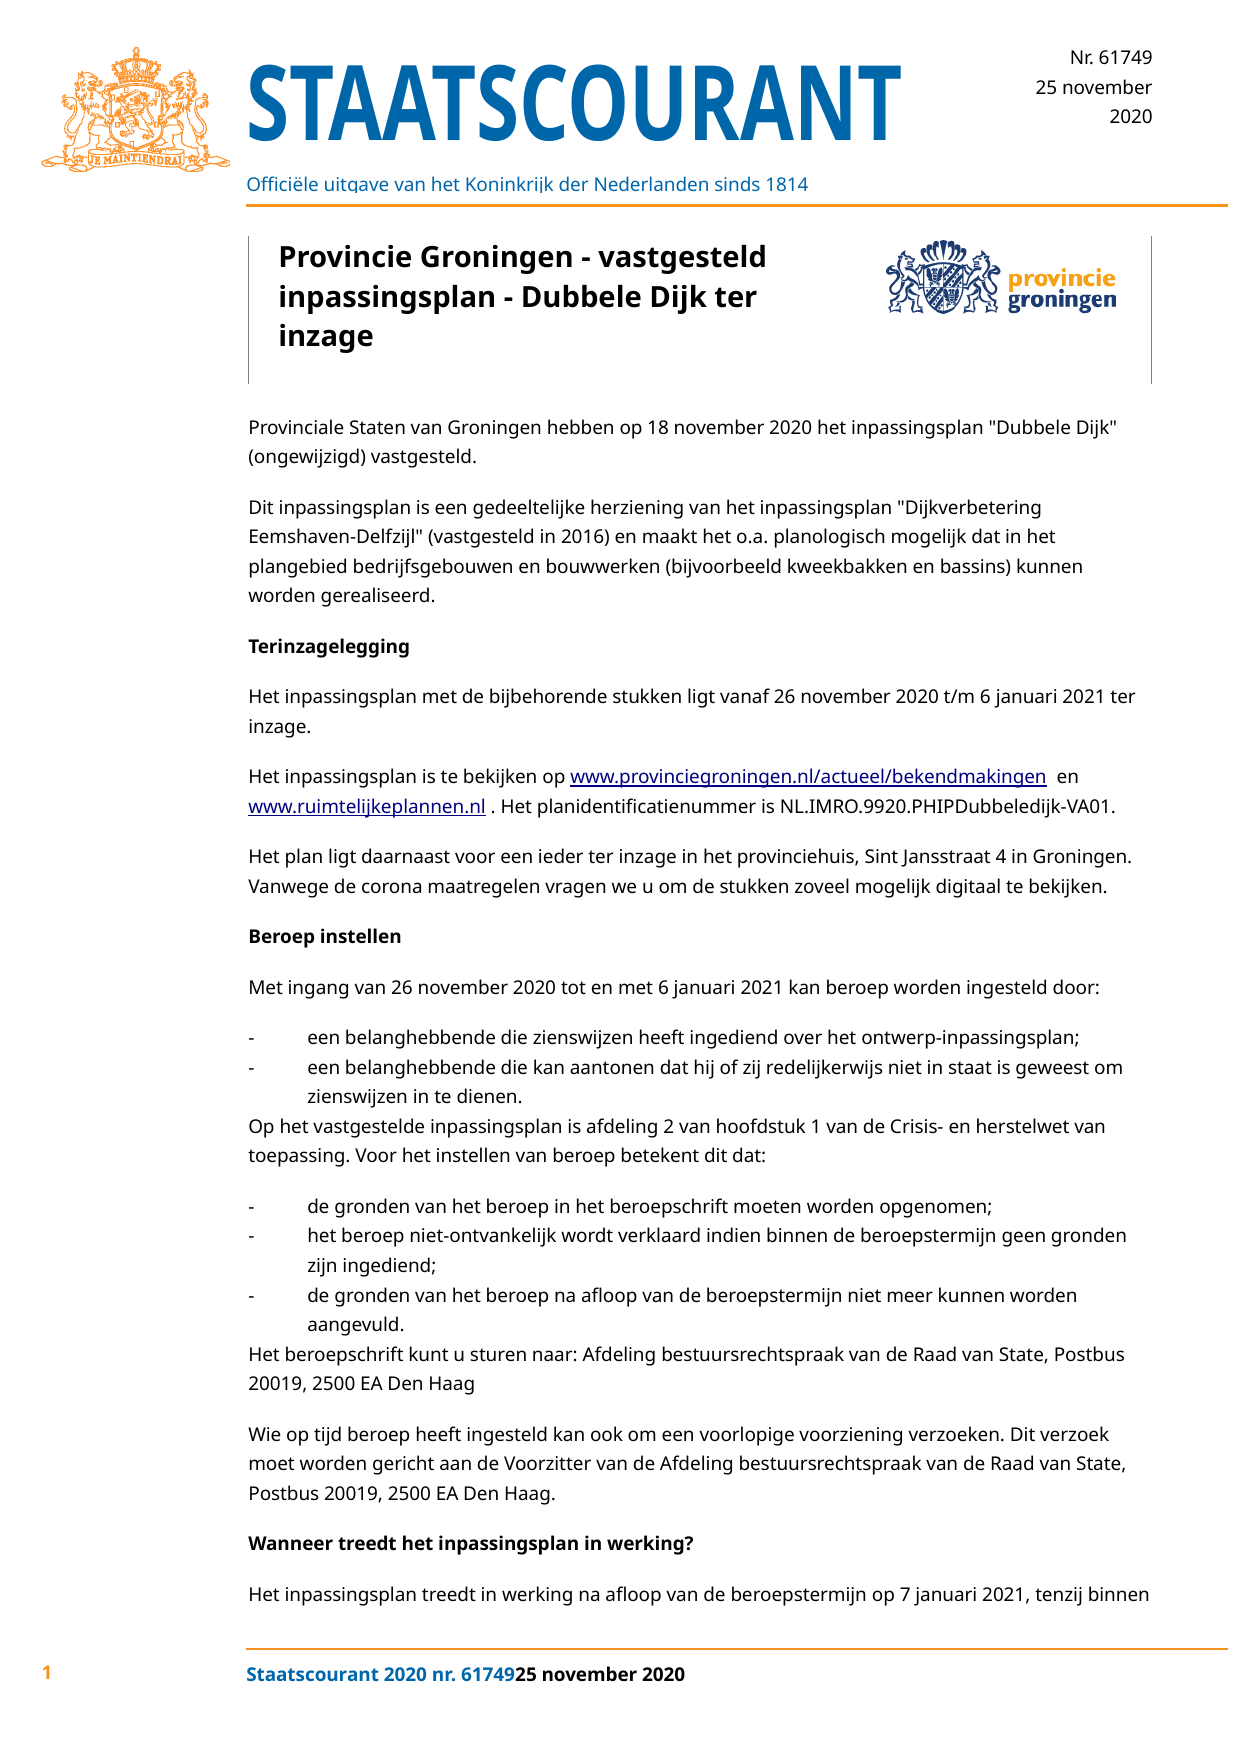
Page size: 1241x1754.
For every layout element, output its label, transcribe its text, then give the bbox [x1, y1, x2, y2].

table_header [850, 236, 1151, 384]
picture [41, 47, 231, 172]
text Dit inpassingsplan is een gedeeltelijke herziening van het inpassingsplan "Dijkverbetering Eemshaven-Delfzijl" (vastgesteld in 2016) en maakt het o.a. planologisch mogelijk dat in het plangebied bedrijfsgebouwen en bouwwerken (bijvoorbeeld kweekbakken en bassins) kunnen worden gerealiseerd. [248, 494, 1152, 608]
text Wie op tijd beroep heeft ingesteld kan ook om een voorlopige voorziening verzoeken. Dit verzoek moet worden gericht aan de Voorzitter van de Afdeling bestuursrechtspraak van de Raad van State, Postbus 20019, 2500 EA Den Haag. [248, 1421, 1152, 1506]
text Provinciale Staten van Groningen hebben op 18 november 2020 het inpassingsplan "Dubbele Dijk" (ongewijzigd) vastgesteld. [248, 414, 1152, 469]
text Wanneer treedt het inpassingsplan in werking? [248, 1531, 1152, 1556]
text Het plan ligt daarnaast voor een ieder ter inzage in het provinciehuis, Sint Jansstraat 4 in Groningen. Vanwege de corona maatregelen vragen we u om de stukken zoveel mogelijk digitaal te bekijken. [248, 843, 1152, 899]
text Met ingang van 26 november 2020 tot en met 6 januari 2021 kan beroep worden ingesteld door: [248, 974, 1152, 1000]
picture [882, 236, 1119, 316]
text Het inpassingsplan met de bijbehorende stukken ligt vanaf 26 november 2020 t/m 6 januari 2021 ter inzage. [248, 683, 1152, 739]
text Het inpassingsplan treedt in werking na afloop van de beroepstermijn op 7 januari 2021, tenzij binnen [248, 1581, 1152, 1607]
list de gronden van het beroep in het beroepschrift moeten worden opgenomen; [248, 1193, 1152, 1219]
list het beroep niet-ontvankelijk wordt verklaard indien binnen de beroepstermijn geen gronden zijn ingediend; [248, 1223, 1152, 1278]
list de gronden van het beroep na afloop van de beroepstermijn niet meer kunnen worden aangevuld. [248, 1282, 1152, 1337]
text Het beroepschrift kunt u sturen naar: Afdeling bestuursrechtspraak van de Raad van State, Postbus 20019, 2500 EA Den Haag [248, 1341, 1152, 1396]
text Beroep instellen [248, 923, 1152, 949]
text Terinzagelegging [248, 633, 1152, 659]
list een belanghebbende die kan aantonen dat hij of zij redelijkerwijs niet in staat is geweest om zienswijzen in te dienen. [248, 1054, 1152, 1109]
text Op het vastgestelde inpassingsplan is afdeling 2 van hoofdstuk 1 van de Crisis- en herstelwet van toepassing. Voor het instellen van beroep betekent dit dat: [248, 1113, 1152, 1168]
list een belanghebbende die zienswijzen heeft ingediend over het ontwerp-inpassingsplan; [248, 1024, 1152, 1050]
table_header Provincie Groningen - vastgesteld inpassingsplan - Dubbele Dijk ter inzage [249, 236, 850, 384]
text Het inpassingsplan is te bekijken op www.provinciegroningen.nl/actueel/bekendmakingen en www.ruimtelijkeplannen.nl . Het planidentificatienummer is NL.IMRO.9920.PHIPDubbeledijk-VA01. [248, 763, 1152, 819]
